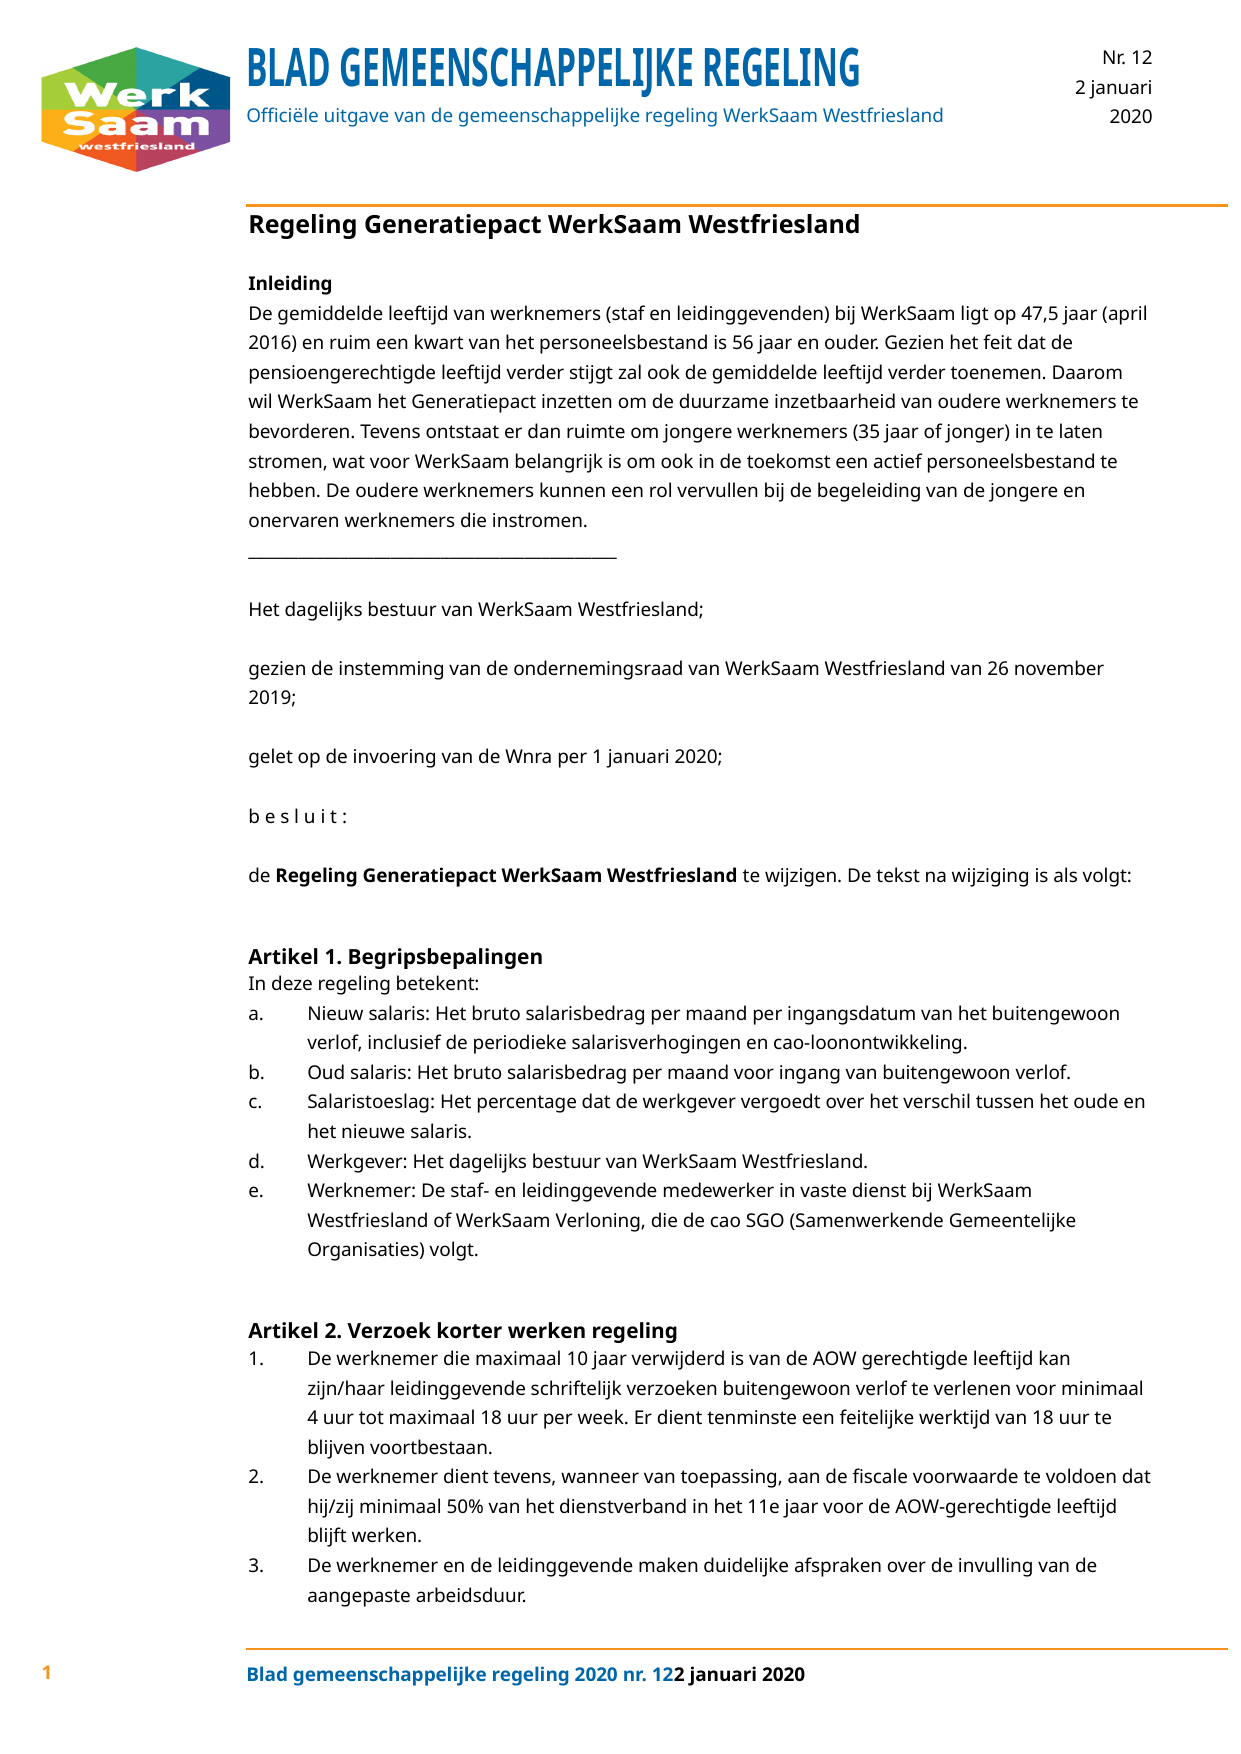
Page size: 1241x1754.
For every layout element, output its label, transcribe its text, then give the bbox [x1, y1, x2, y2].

list Nieuw salaris: Het bruto salarisbedrag per maand per ingangsdatum van het buitengewoon verlof, inclusief de periodieke salarisverhogingen en cao-loonontwikkeling. [248, 1000, 1152, 1055]
text b e s l u i t : [248, 803, 1152, 828]
text In deze regeling betekent: [248, 970, 1152, 996]
text de Regeling Generatiepact WerkSaam Westfriesland te wijzigen. De tekst na wijziging is als volgt: [248, 862, 1152, 888]
text gelet op de invoering van de Wnra per 1 januari 2020; [248, 744, 1152, 769]
text Inleiding [248, 270, 1152, 296]
list Oud salaris: Het bruto salarisbedrag per maand voor ingang van buitengewoon verlof. [248, 1059, 1152, 1085]
list De werknemer en de leidinggevende maken duidelijke afspraken over de invulling van de aangepaste arbeidsduur. [248, 1552, 1152, 1607]
text Artikel 1. Begripsbepalingen [248, 942, 1152, 970]
text Het dagelijks bestuur van WerkSaam Westfriesland; [248, 596, 1152, 621]
text Regeling Generatiepact WerkSaam Westfriesland [248, 207, 1152, 241]
list Werknemer: De staf- en leidinggevende medewerker in vaste dienst bij WerkSaam Westfriesland of WerkSaam Verloning, die de cao SGO (Samenwerkende Gemeentelijke Organisaties) volgt. [248, 1177, 1152, 1262]
list De werknemer dient tevens, wanneer van toepassing, aan de fiscale voorwaarde te voldoen dat hij/zij minimaal 50% van het dienstverband in het 11e jaar voor de AOW-gerechtigde leeftijd blijft werken. [248, 1463, 1152, 1548]
text Artikel 2. Verzoek korter werken regeling [248, 1317, 1152, 1345]
list Salaristoeslag: Het percentage dat de werkgever vergoedt over het verschil tussen het oude en het nieuwe salaris. [248, 1089, 1152, 1144]
picture [41, 47, 231, 172]
text De gemiddelde leeftijd van werknemers (staf en leidinggevenden) bij WerkSaam ligt op 47,5 jaar (april 2016) en ruim een kwart van het personeelsbestand is 56 jaar en ouder. Gezien het feit dat de pensioengerechtigde leeftijd verder stijgt zal ook de gemiddelde leeftijd verder toenemen. Daarom wil WerkSaam het Generatiepact inzetten om de duurzame inzetbaarheid van oudere werknemers te bevorderen. Tevens ontstaat er dan ruimte om jongere werknemers (35 jaar of jonger) in te laten stromen, wat voor WerkSaam belangrijk is om ook in de toekomst een actief personeelsbestand te hebben. De oudere werknemers kunnen een rol vervullen bij de begeleiding van de jongere en onervaren werknemers die instromen. [248, 300, 1152, 533]
list Werkgever: Het dagelijks bestuur van WerkSaam Westfriesland. [248, 1148, 1152, 1174]
text gezien de instemming van de ondernemingsraad van WerkSaam Westfriesland van 26 november 2019; [248, 655, 1152, 710]
text ____________________________________________ [248, 537, 1152, 562]
list De werknemer die maximaal 10 jaar verwijderd is van de AOW gerechtigde leeftijd kan zijn/haar leidinggevende schriftelijk verzoeken buitengewoon verlof te verlenen voor minimaal 4 uur tot maximaal 18 uur per week. Er dient tenminste een feitelijke werktijd van 18 uur te blijven voortbestaan. [248, 1345, 1152, 1459]
